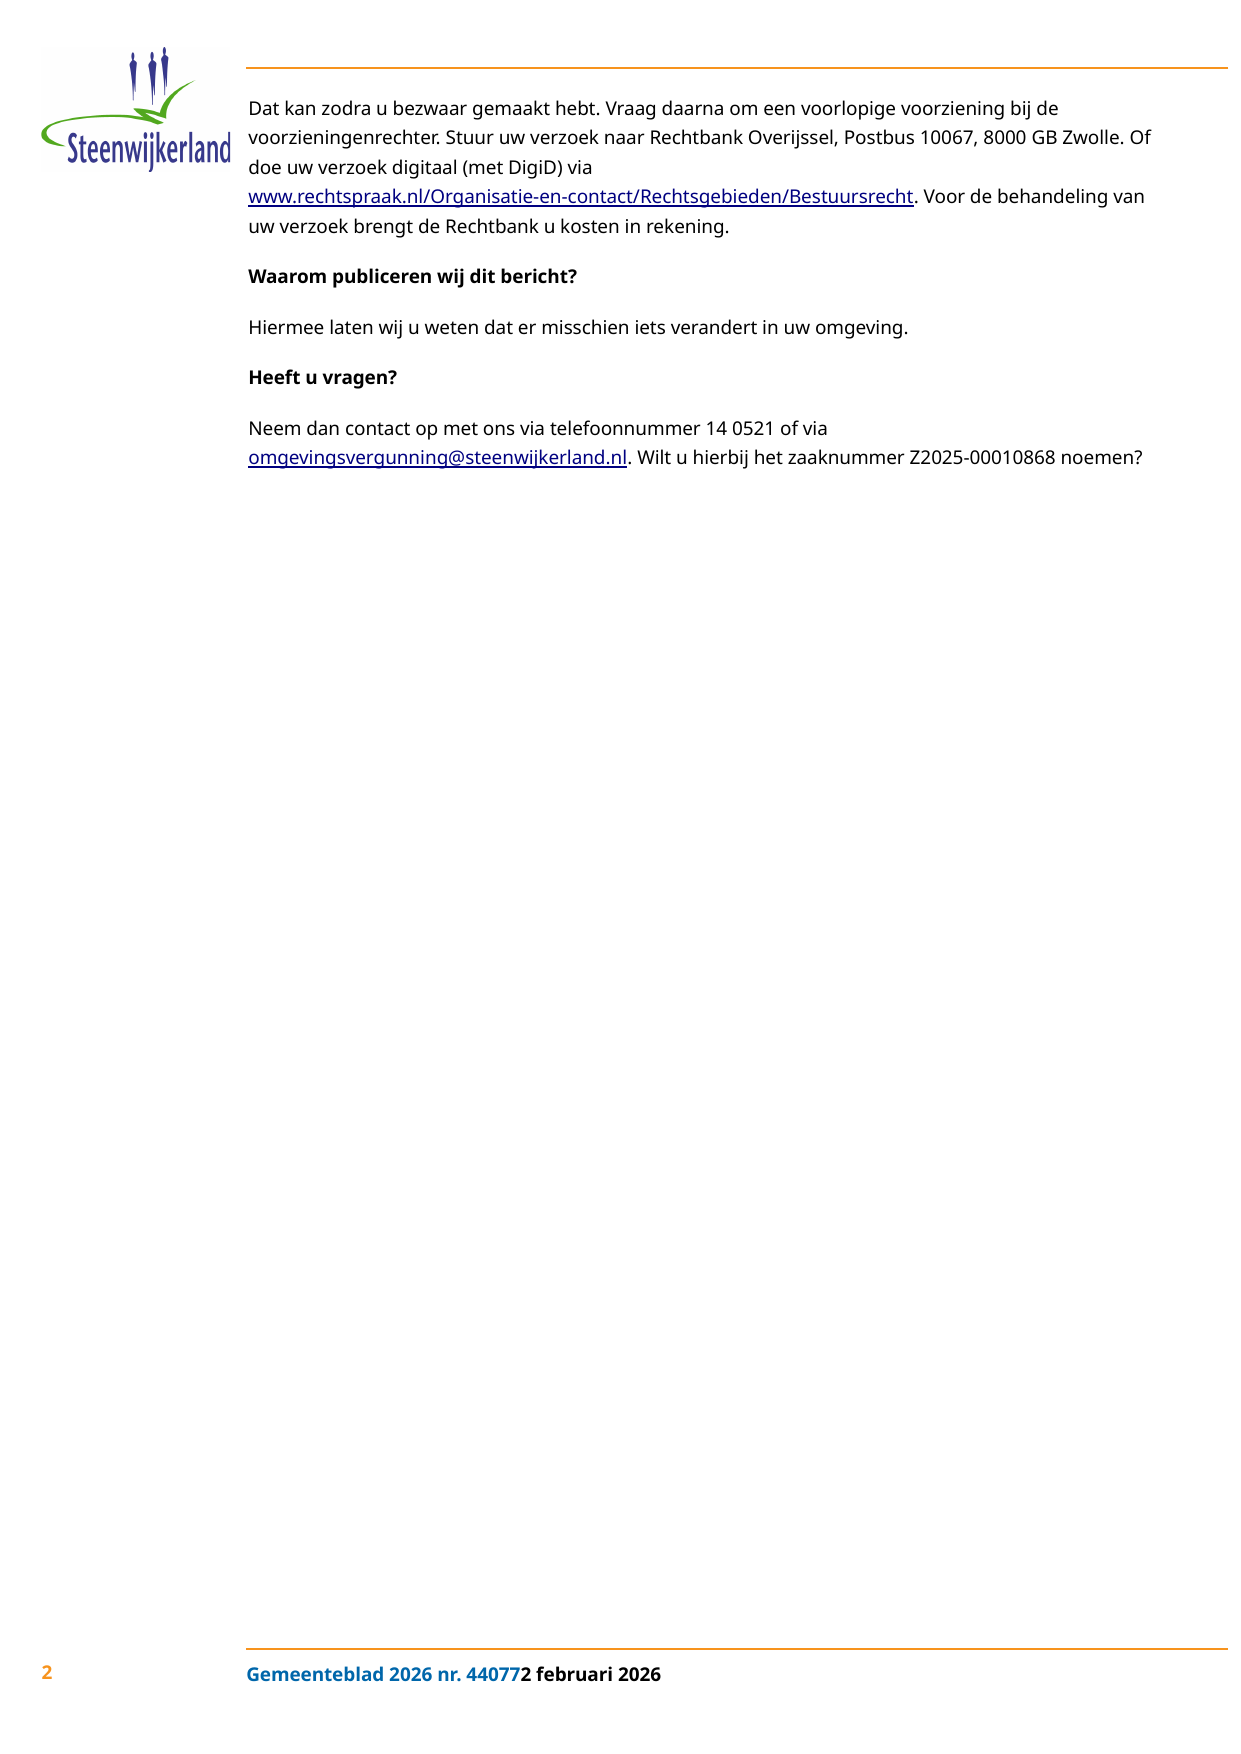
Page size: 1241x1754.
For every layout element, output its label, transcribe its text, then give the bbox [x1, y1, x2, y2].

picture [41, 47, 231, 172]
text Neem dan contact op met ons via telefoonnummer 14 0521 of via omgevingsvergunning@steenwijkerland.nl. Wilt u hierbij het zaaknummer Z2025-00010868 noemen? [248, 415, 1152, 470]
text Dat kan zodra u bezwaar gemaakt hebt. Vraag daarna om een voorlopige voorziening bij de voorzieningenrechter. Stuur uw verzoek naar Rechtbank Overijssel, Postbus 10067, 8000 GB Zwolle. Of doe uw verzoek digitaal (met DigiD) via www.rechtspraak.nl/Organisatie-en-contact/Rechtsgebieden/Bestuursrecht. Voor de behandeling van uw verzoek brengt de Rechtbank u kosten in rekening. [248, 95, 1152, 239]
text Hiermee laten wij u weten dat er misschien iets verandert in uw omgeving. [248, 314, 1152, 340]
text Heeft u vragen? [248, 364, 1152, 390]
text Waarom publiceren wij dit bericht? [248, 263, 1152, 289]
